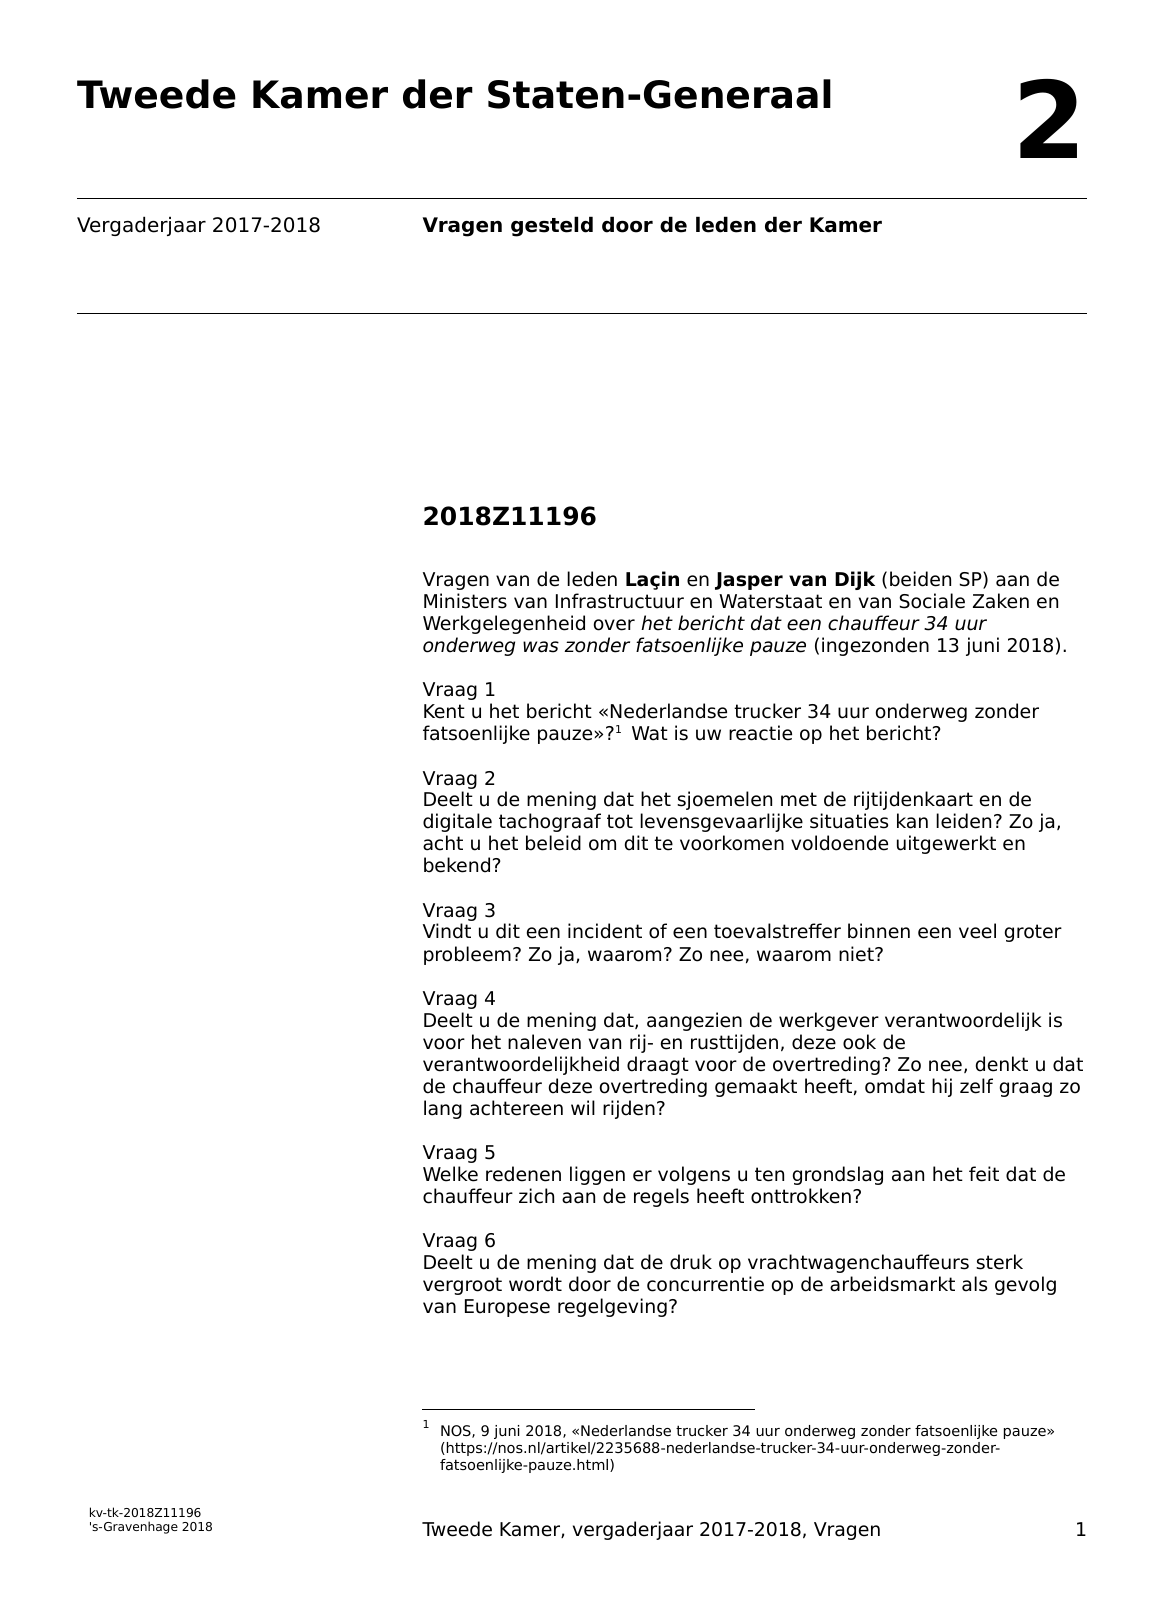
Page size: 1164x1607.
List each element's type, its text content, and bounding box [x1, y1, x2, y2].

text Welke redenen liggen er volgens u ten grondslag aan het feit dat de chauffeur zich aan de regels heeft onttrokken? [422, 1164, 1087, 1208]
text Vragen van de leden Laçin en Jasper van Dijk (beiden SP) aan de Ministers van Infrastructuur en Waterstaat en van Sociale Zaken en Werkgelegenheid over het bericht dat een chauffeur 34 uur onderweg was zonder fatsoenlijke pauze (ingezonden 13 juni 2018). [422, 569, 1087, 657]
text Kent u het bericht «Nederlandse trucker 34 uur onderweg zonder fatsoenlijke pauze»? Wat is uw reactie op het bericht? [422, 701, 1087, 745]
table_cell Vragen gesteld door de leden der Kamer [422, 199, 1087, 313]
text Vraag 6 [422, 1230, 1087, 1252]
text kv-tk-2018Z11196 [88, 1506, 323, 1520]
text Vraag 2 [422, 767, 1087, 789]
text Vraag 5 [422, 1142, 1087, 1164]
text Deelt u de mening dat het sjoemelen met de rijtijdenkaart en de digitale tachograaf tot levensgevaarlijke situaties kan leiden? Zo ja, acht u het beleid om dit te voorkomen voldoende uitgewerkt en bekend? [422, 789, 1087, 877]
text NOS, 9 juni 2018, «Nederlandse trucker 34 uur onderweg zonder fatsoenlijke pauze» (https://nos.nl/artikel/2235688-nederlandse-trucker-34-uur-onderweg-zonder-fatsoenlijke-pauze.html) [422, 1418, 1087, 1474]
table_header 2 [886, 59, 1087, 198]
text Vraag 3 [422, 899, 1087, 921]
text Vraag 1 [422, 679, 1087, 701]
table_header Tweede Kamer der Staten-Generaal [77, 59, 886, 198]
text Vindt u dit een incident of een toevalstreffer binnen een veel groter probleem? Zo ja, waarom? Zo nee, waarom niet? [422, 921, 1087, 965]
text 's-Gravenhage 2018 [88, 1520, 323, 1534]
text Deelt u de mening dat, aangezien de werkgever verantwoordelijk is voor het naleven van rij- en rusttijden, deze ook de verantwoordelijkheid draagt voor de overtreding? Zo nee, denkt u dat de chauffeur deze overtreding gemaakt heeft, omdat hij zelf graag zo lang achtereen wil rijden? [422, 1009, 1087, 1119]
text Deelt u de mening dat de druk op vrachtwagenchauffeurs sterk vergroot wordt door de concurrentie op de arbeidsmarkt als gevolg van Europese regelgeving? [422, 1252, 1087, 1318]
text Vraag 4 [422, 988, 1087, 1009]
table_cell Vergaderjaar 2017-2018 [77, 199, 422, 313]
text 2018Z11196 [422, 502, 1087, 531]
